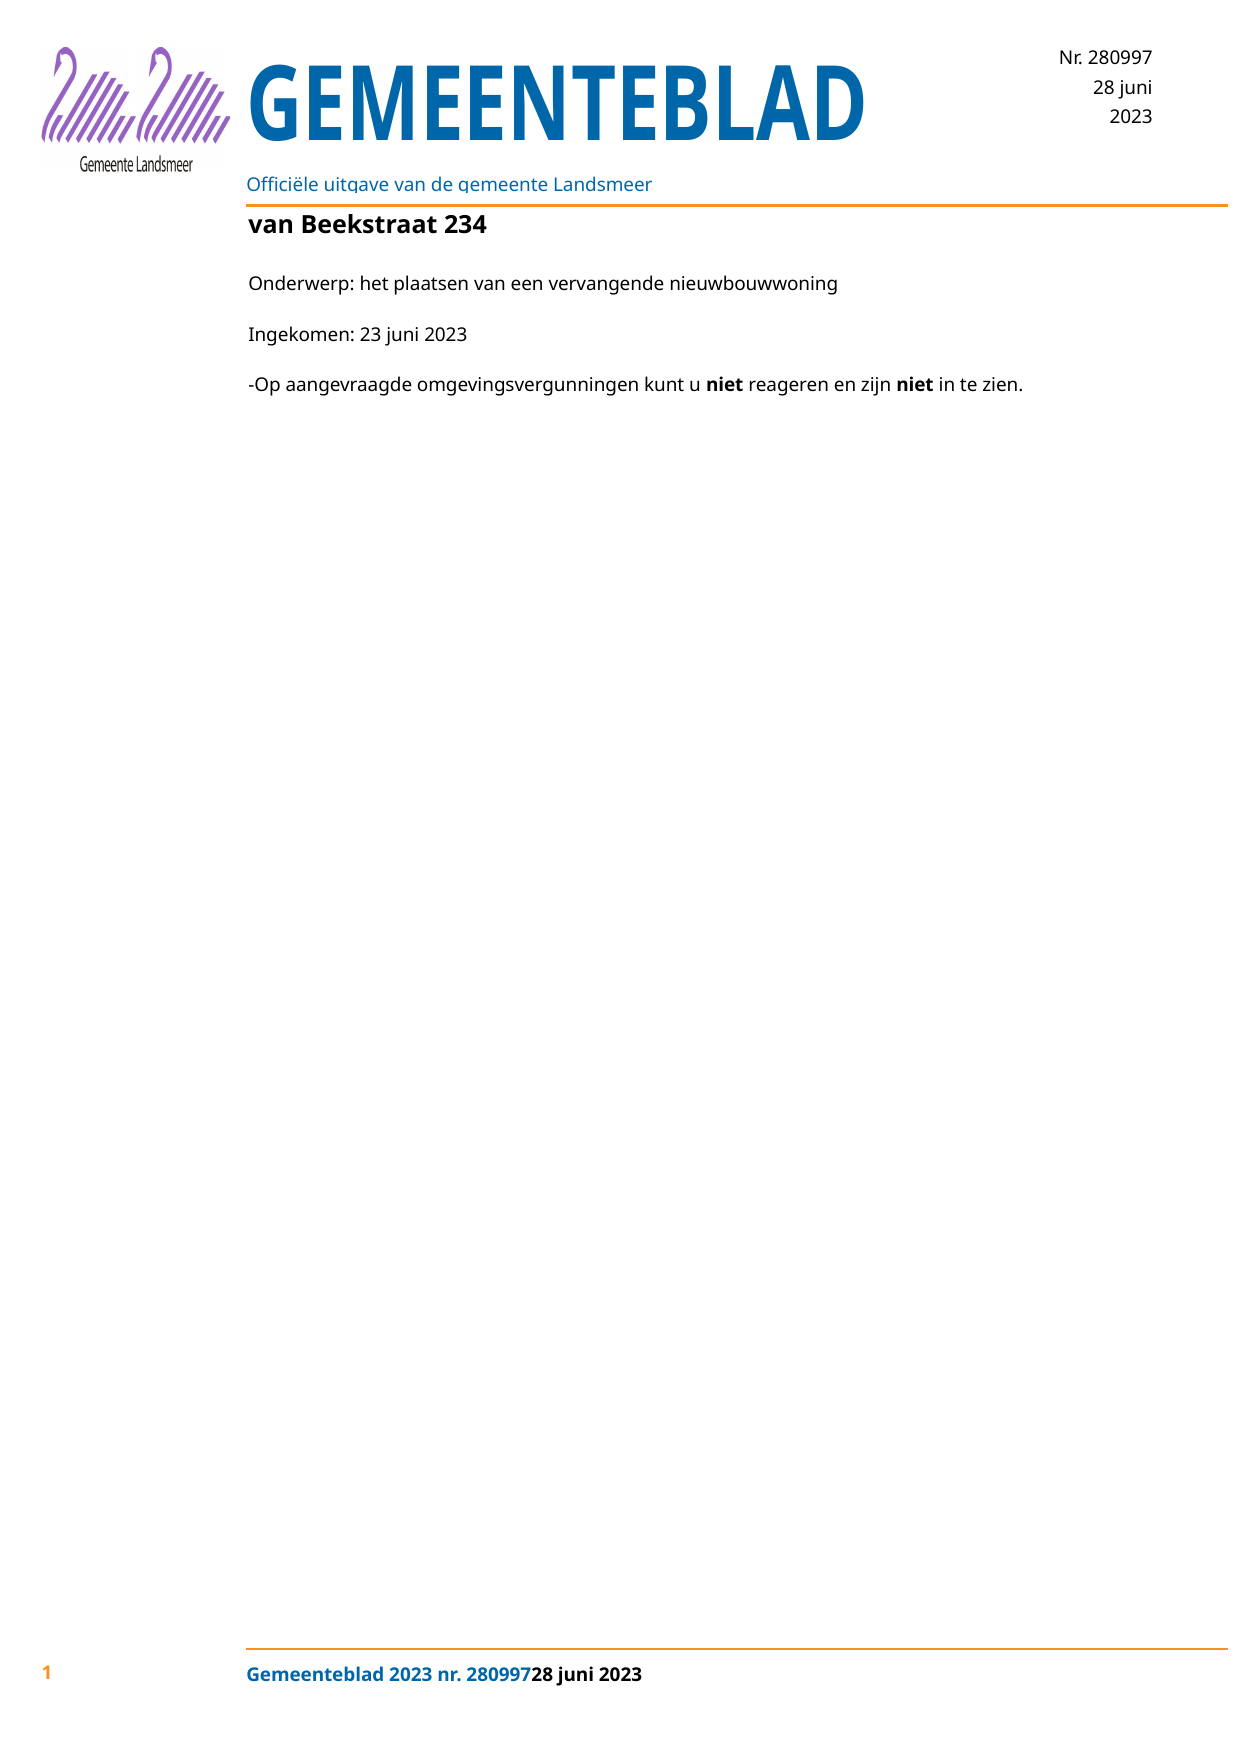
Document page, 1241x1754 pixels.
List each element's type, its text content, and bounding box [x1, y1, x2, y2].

text van Beekstraat 234 [248, 207, 1152, 241]
picture [41, 47, 231, 172]
text Ingekomen: 23 juni 2023 [248, 321, 1152, 346]
text -Op aangevraagde omgevingsvergunningen kunt u niet reageren en zijn niet in te zien. [248, 371, 1152, 397]
text Onderwerp: het plaatsen van een vervangende nieuwbouwwoning [248, 270, 1152, 296]
